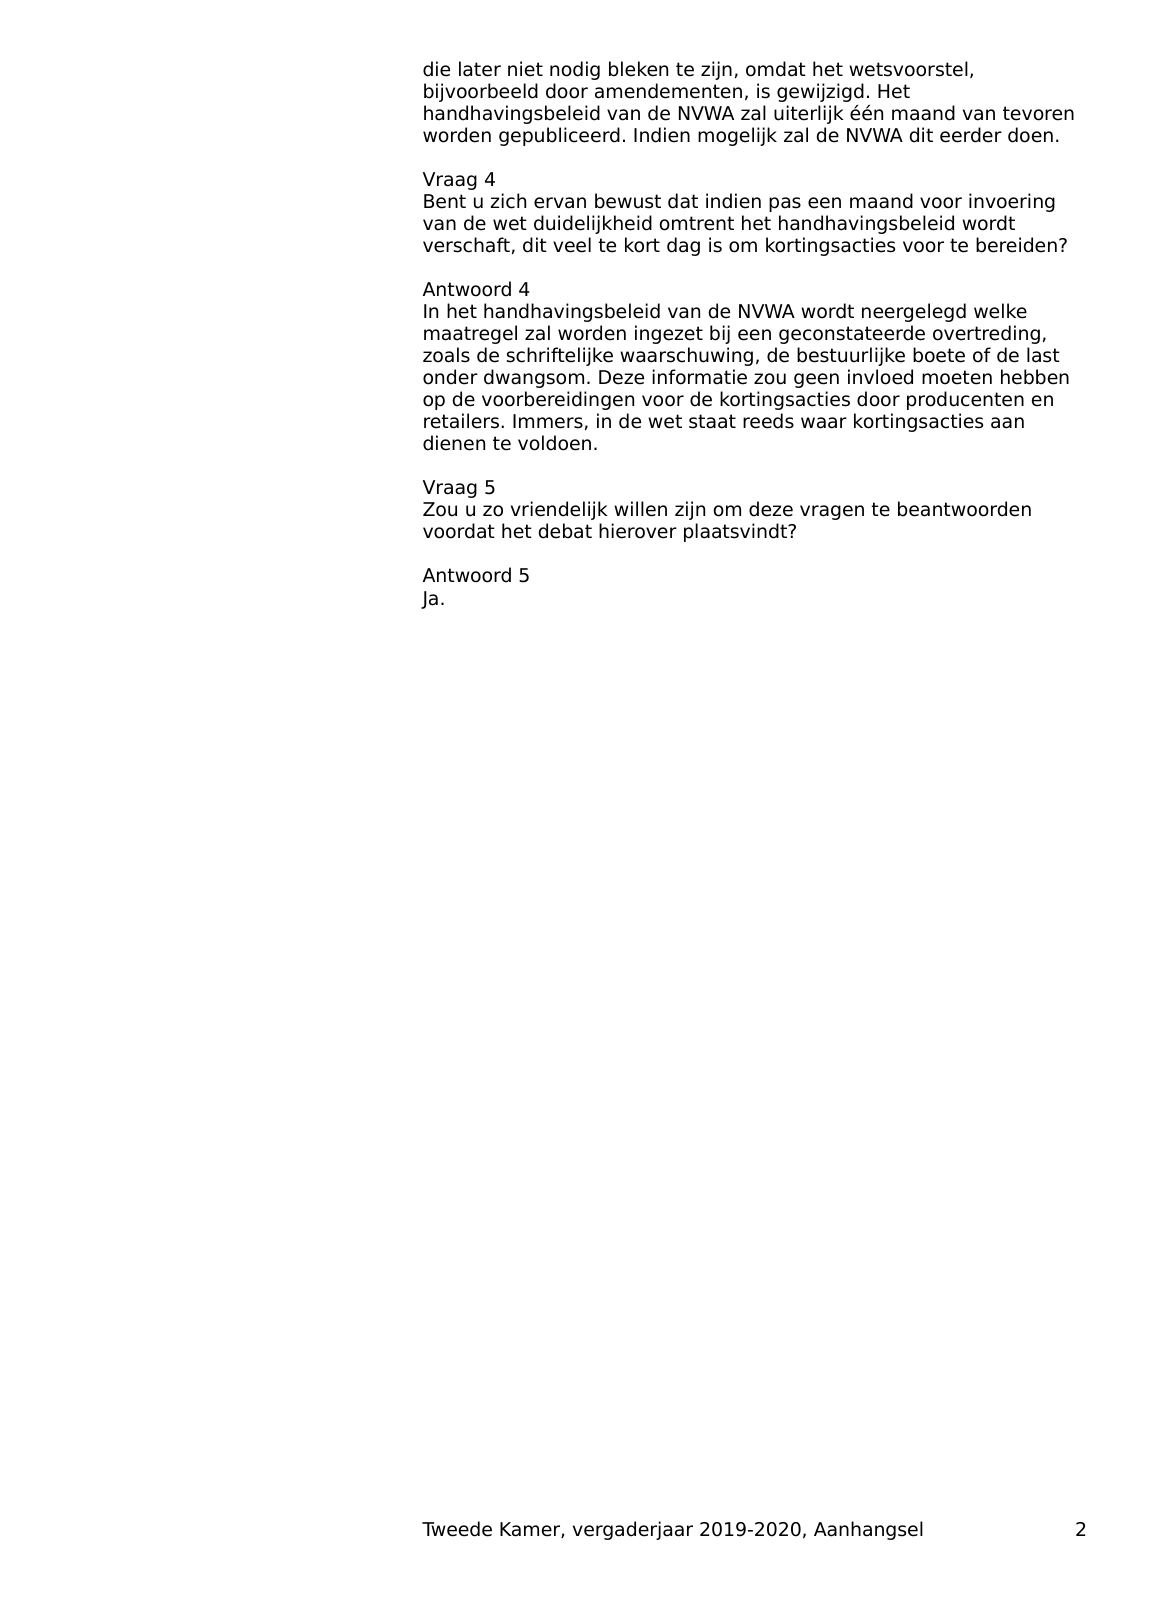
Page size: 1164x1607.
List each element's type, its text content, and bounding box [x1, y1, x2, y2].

text Bent u zich ervan bewust dat indien pas een maand voor invoering van de wet duidelijkheid omtrent het handhavingsbeleid wordt verschaft, dit veel te kort dag is om kortingsacties voor te bereiden? [422, 191, 1087, 257]
text Zou u zo vriendelijk willen zijn om deze vragen te beantwoorden voordat het debat hierover plaatsvindt? [422, 499, 1087, 543]
text die later niet nodig bleken te zijn, omdat het wetsvoorstel, bijvoorbeeld door amendementen, is gewijzigd. Het handhavingsbeleid van de NVWA zal uiterlijk één maand van tevoren worden gepubliceerd. Indien mogelijk zal de NVWA dit eerder doen. [422, 59, 1087, 147]
text Ja. [422, 587, 1087, 609]
text Vraag 5 [422, 477, 1087, 499]
text In het handhavingsbeleid van de NVWA wordt neergelegd welke maatregel zal worden ingezet bij een geconstateerde overtreding, zoals de schriftelijke waarschuwing, de bestuurlijke boete of de last onder dwangsom. Deze informatie zou geen invloed moeten hebben op de voorbereidingen voor de kortingsacties door producenten en retailers. Immers, in de wet staat reeds waar kortingsacties aan dienen te voldoen. [422, 301, 1087, 455]
text Antwoord 4 [422, 279, 1087, 301]
text Antwoord 5 [422, 565, 1087, 587]
text Vraag 4 [422, 169, 1087, 191]
